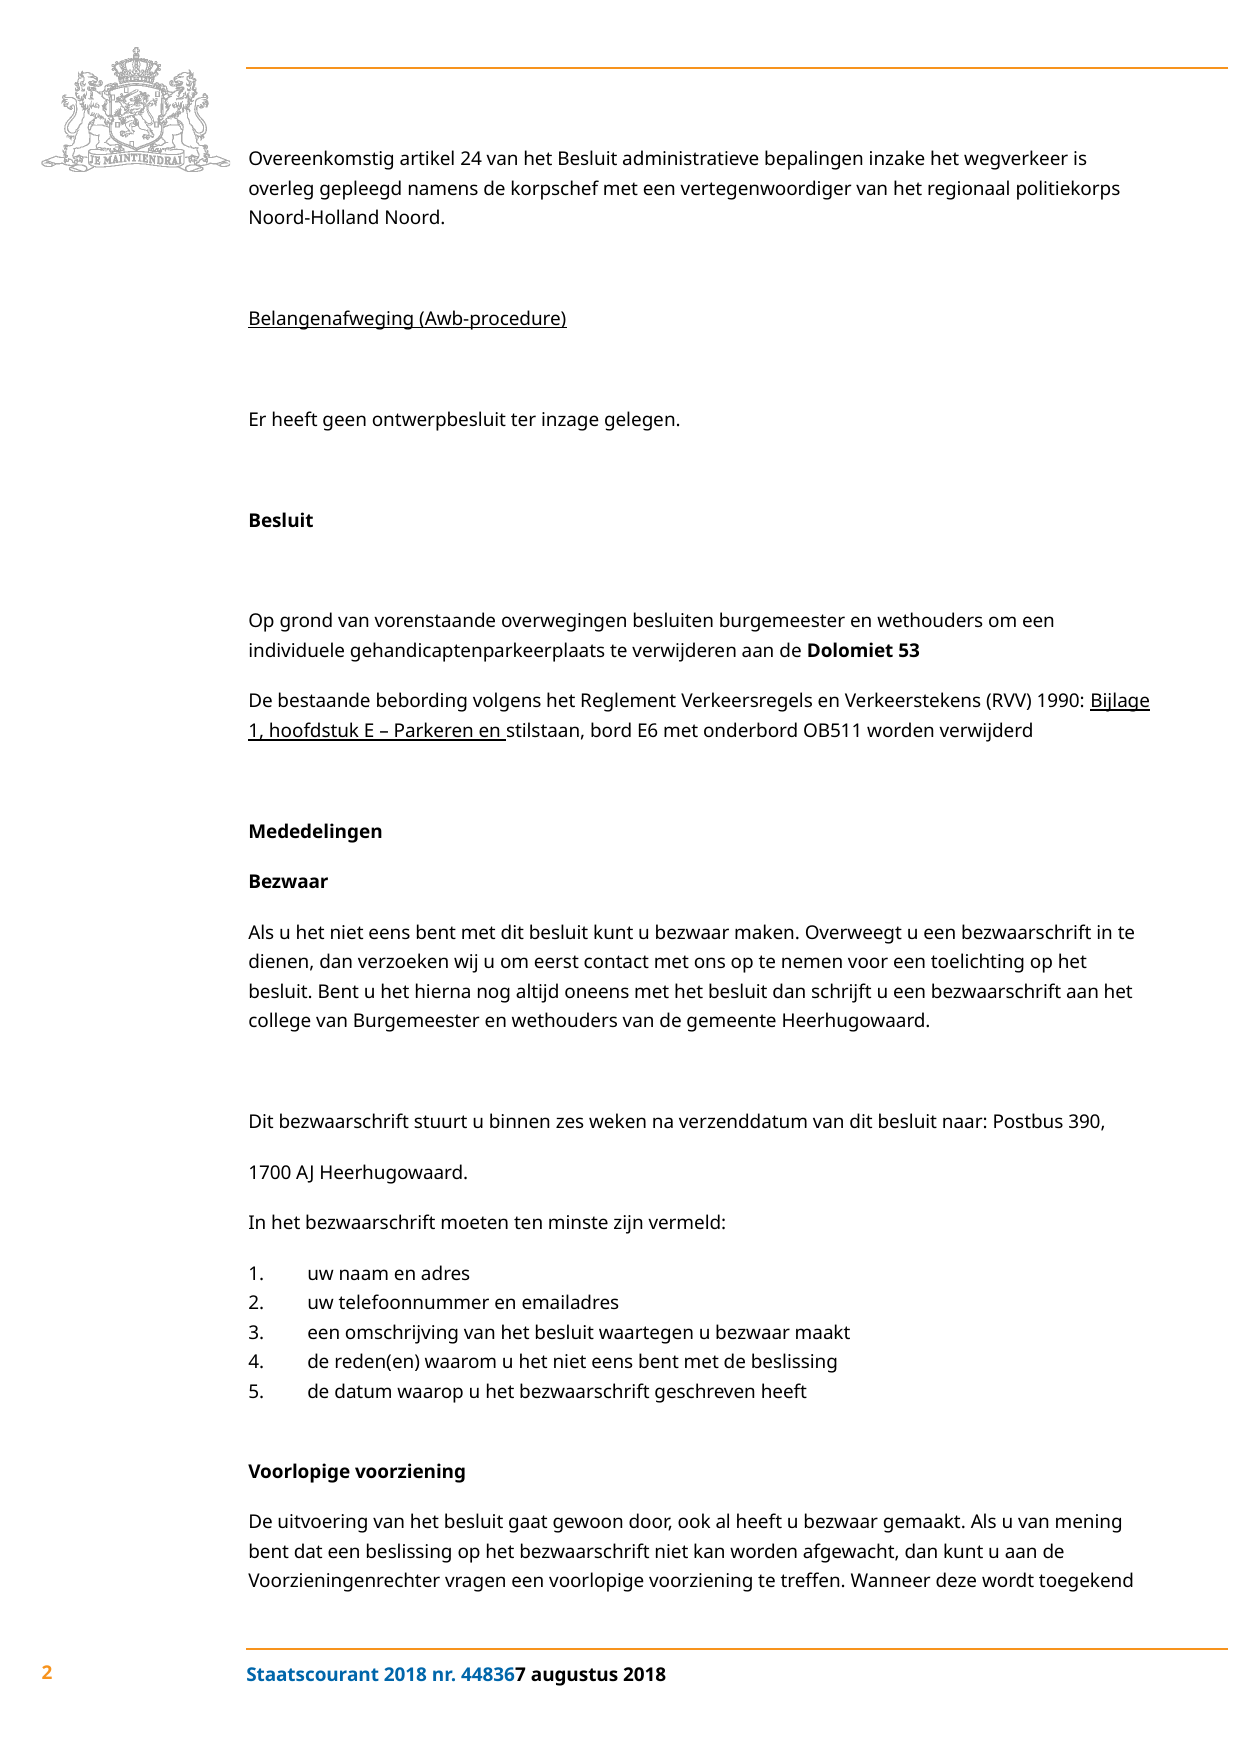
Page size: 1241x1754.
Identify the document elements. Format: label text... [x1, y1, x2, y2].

text Overeenkomstig artikel 24 van het Besluit administratieve bepalingen inzake het wegverkeer is overleg gepleegd namens de korpschef met een vertegenwoordiger van het regionaal politiekorps Noord-Holland Noord. [248, 145, 1152, 230]
picture [41, 47, 231, 172]
text 1700 AJ Heerhugowaard. [248, 1159, 1152, 1185]
text Voorlopige voorziening [248, 1458, 1152, 1484]
text Mededelingen [248, 818, 1152, 844]
list uw naam en adres [248, 1260, 1152, 1286]
text Op grond van vorenstaande overwegingen besluiten burgemeester en wethouders om een individuele gehandicaptenparkeerplaats te verwijderen aan de Dolomiet 53 [248, 608, 1152, 663]
list uw telefoonnummer en emailadres [248, 1289, 1152, 1315]
text De uitvoering van het besluit gaat gewoon door, ook al heeft u bezwaar gemaakt. Als u van mening bent dat een beslissing op het bezwaarschrift niet kan worden afgewacht, dan kunt u aan de Voorzieningenrechter vragen een voorlopige voorziening te treffen. Wanneer deze wordt toegekend [248, 1508, 1152, 1593]
text Dit bezwaarschrift stuurt u binnen zes weken na verzenddatum van dit besluit naar: Postbus 390, [248, 1108, 1152, 1134]
text In het bezwaarschrift moeten ten minste zijn vermeld: [248, 1209, 1152, 1235]
text Belangenafweging (Awb-procedure) [248, 305, 1152, 331]
text Besluit [248, 507, 1152, 533]
list de reden(en) waarom u het niet eens bent met de beslissing [248, 1348, 1152, 1374]
text De bestaande bebording volgens het Reglement Verkeersregels en Verkeerstekens (RVV) 1990: Bijlage 1, hoofdstuk E – Parkeren en stilstaan, bord E6 met onderbord OB511 worden verwijderd [248, 688, 1152, 743]
list een omschrijving van het besluit waartegen u bezwaar maakt [248, 1319, 1152, 1345]
text Bezwaar [248, 868, 1152, 894]
list de datum waarop u het bezwaarschrift geschreven heeft [248, 1378, 1152, 1404]
text Er heeft geen ontwerpbesluit ter inzage gelegen. [248, 406, 1152, 432]
text Als u het niet eens bent met dit besluit kunt u bezwaar maken. Overweegt u een bezwaarschrift in te dienen, dan verzoeken wij u om eerst contact met ons op te nemen voor een toelichting op het besluit. Bent u het hierna nog altijd oneens met het besluit dan schrijft u een bezwaarschrift aan het college van Burgemeester en wethouders van de gemeente Heerhugowaard. [248, 919, 1152, 1033]
